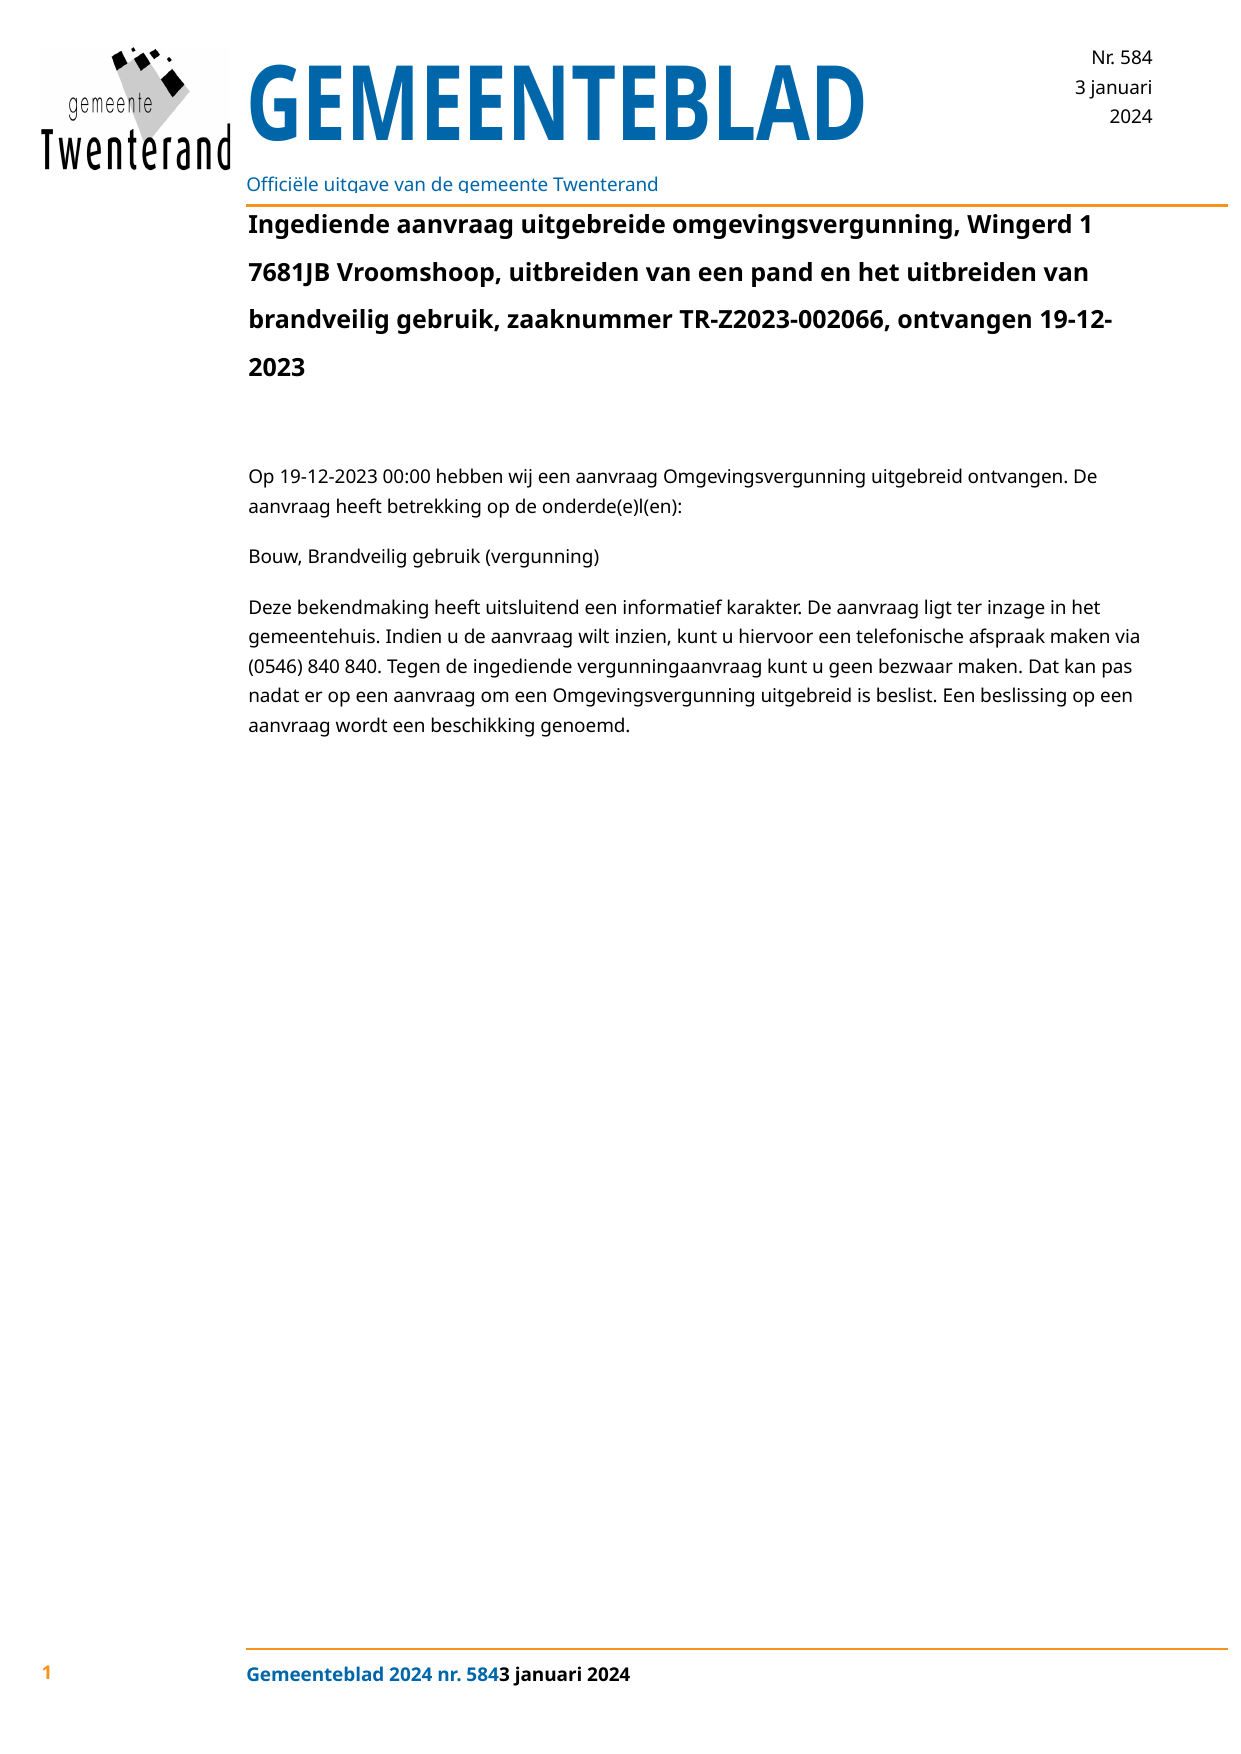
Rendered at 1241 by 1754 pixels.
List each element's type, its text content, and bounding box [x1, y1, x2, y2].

picture [41, 47, 231, 172]
text Ingediende aanvraag uitgebreide omgevingsvergunning, Wingerd 1 7681JB Vroomshoop, uitbreiden van een pand en het uitbreiden van brandveilig gebruik, zaaknummer TR-Z2023-002066, ontvangen 19-12-2023 [248, 207, 1152, 384]
text Op 19-12-2023 00:00 hebben wij een aanvraag Omgevingsvergunning uitgebreid ontvangen. De aanvraag heeft betrekking op de onderde(e)l(en): [248, 463, 1152, 519]
text Bouw, Brandveilig gebruik (vergunning) [248, 543, 1152, 569]
text Deze bekendmaking heeft uitsluitend een informatief karakter. De aanvraag ligt ter inzage in het gemeentehuis. Indien u de aanvraag wilt inzien, kunt u hiervoor een telefonische afspraak maken via (0546) 840 840. Tegen de ingediende vergunningaanvraag kunt u geen bezwaar maken. Dat kan pas nadat er op een aanvraag om een Omgevingsvergunning uitgebreid is beslist. Een beslissing op een aanvraag wordt een beschikking genoemd. [248, 594, 1152, 738]
